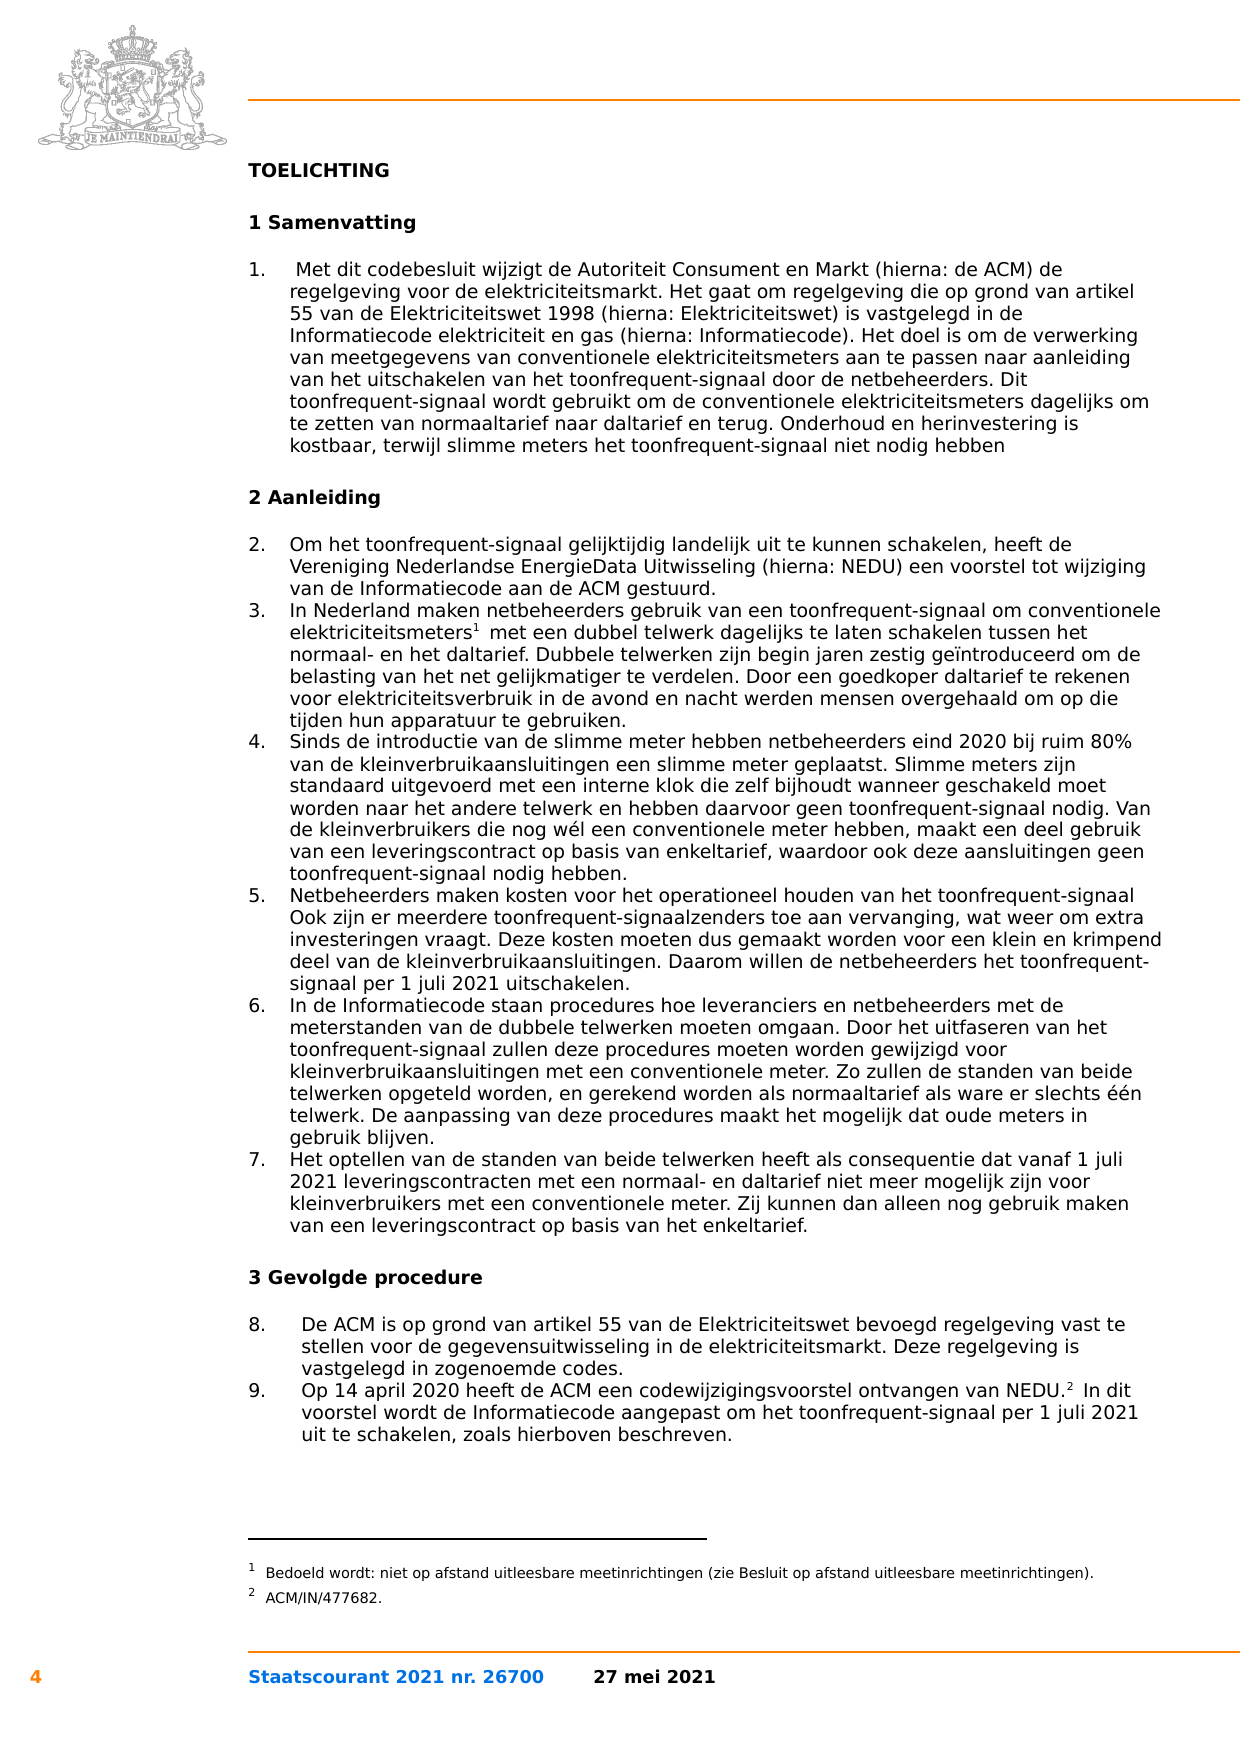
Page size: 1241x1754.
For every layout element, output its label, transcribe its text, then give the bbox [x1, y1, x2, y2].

picture [38, 25, 227, 150]
text 3. In Nederland maken netbeheerders gebruik van een toonfrequent-signaal om conventionele elektriciteitsmeters met een dubbel telwerk dagelijks te laten schakelen tussen het normaal- en het daltarief. Dubbele telwerken zijn begin jaren zestig geïntroduceerd om de belasting van het net gelijkmatiger te verdelen. Door een goedkoper daltarief te rekenen voor elektriciteitsverbruik in de avond en nacht werden mensen overgehaald om op die tijden hun apparatuur te gebruiken. [248, 599, 1163, 731]
subtitle 3 Gevolgde procedure [248, 1267, 1163, 1289]
text ACM/IN/477682. [248, 1586, 1163, 1608]
text 2. Om het toonfrequent-signaal gelijktijdig landelijk uit te kunnen schakelen, heeft de Vereniging Nederlandse EnergieData Uitwisseling (hierna: NEDU) een voorstel tot wijziging van de Informatiecode aan de ACM gestuurd. [248, 534, 1163, 599]
text 4. Sinds de introductie van de slimme meter hebben netbeheerders eind 2020 bij ruim 80% van de kleinverbruikaansluitingen een slimme meter geplaatst. Slimme meters zijn standaard uitgevoerd met een interne klok die zelf bijhoudt wanneer geschakeld moet worden naar het andere telwerk en hebben daarvoor geen toonfrequent-signaal nodig. Van de kleinverbruikers die nog wél een conventionele meter hebben, maakt een deel gebruik van een leveringscontract op basis van enkeltarief, waardoor ook deze aansluitingen geen toonfrequent-signaal nodig hebben. [248, 731, 1163, 885]
text 9. Op 14 april 2020 heeft de ACM een codewijzigingsvoorstel ontvangen van NEDU. In dit voorstel wordt de Informatiecode aangepast om het toonfrequent-signaal per 1 juli 2021 uit te schakelen, zoals hierboven beschreven. [248, 1380, 1163, 1446]
text Bedoeld wordt: niet op afstand uitleesbare meetinrichtingen (zie Besluit op afstand uitleesbare meetinrichtingen). [248, 1561, 1163, 1583]
subtitle 2 Aanleiding [248, 487, 1163, 509]
text 5. Netbeheerders maken kosten voor het operationeel houden van het toonfrequent-signaal Ook zijn er meerdere toonfrequent-signaalzenders toe aan vervanging, wat weer om extra investeringen vraagt. Deze kosten moeten dus gemaakt worden voor een klein en krimpend deel van de kleinverbruikaansluitingen. Daarom willen de netbeheerders het toonfrequent-signaal per 1 juli 2021 uitschakelen. [248, 885, 1163, 995]
text 7. Het optellen van de standen van beide telwerken heeft als consequentie dat vanaf 1 juli 2021 leveringscontracten met een normaal- en daltarief niet meer mogelijk zijn voor kleinverbruikers met een conventionele meter. Zij kunnen dan alleen nog gebruik maken van een leveringscontract op basis van het enkeltarief. [248, 1149, 1163, 1237]
text 8. De ACM is op grond van artikel 55 van de Elektriciteitswet bevoegd regelgeving vast te stellen voor de gegevensuitwisseling in de elektriciteitsmarkt. Deze regelgeving is vastgelegd in zogenoemde codes. [248, 1314, 1163, 1380]
subtitle TOELICHTING [248, 160, 1163, 182]
text 1. Met dit codebesluit wijzigt de Autoriteit Consument en Markt (hierna: de ACM) de regelgeving voor de elektriciteitsmarkt. Het gaat om regelgeving die op grond van artikel 55 van de Elektriciteitswet 1998 (hierna: Elektriciteitswet) is vastgelegd in de Informatiecode elektriciteit en gas (hierna: Informatiecode). Het doel is om de verwerking van meetgegevens van conventionele elektriciteitsmeters aan te passen naar aanleiding van het uitschakelen van het toonfrequent-signaal door de netbeheerders. Dit toonfrequent-signaal wordt gebruikt om de conventionele elektriciteitsmeters dagelijks om te zetten van normaaltarief naar daltarief en terug. Onderhoud en herinvestering is kostbaar, terwijl slimme meters het toonfrequent-signaal niet nodig hebben [248, 259, 1163, 457]
text 6. In de Informatiecode staan procedures hoe leveranciers en netbeheerders met de meterstanden van de dubbele telwerken moeten omgaan. Door het uitfaseren van het toonfrequent-signaal zullen deze procedures moeten worden gewijzigd voor kleinverbruikaansluitingen met een conventionele meter. Zo zullen de standen van beide telwerken opgeteld worden, en gerekend worden als normaaltarief als ware er slechts één telwerk. De aanpassing van deze procedures maakt het mogelijk dat oude meters in gebruik blijven. [248, 995, 1163, 1149]
subtitle 1 Samenvatting [248, 212, 1163, 234]
